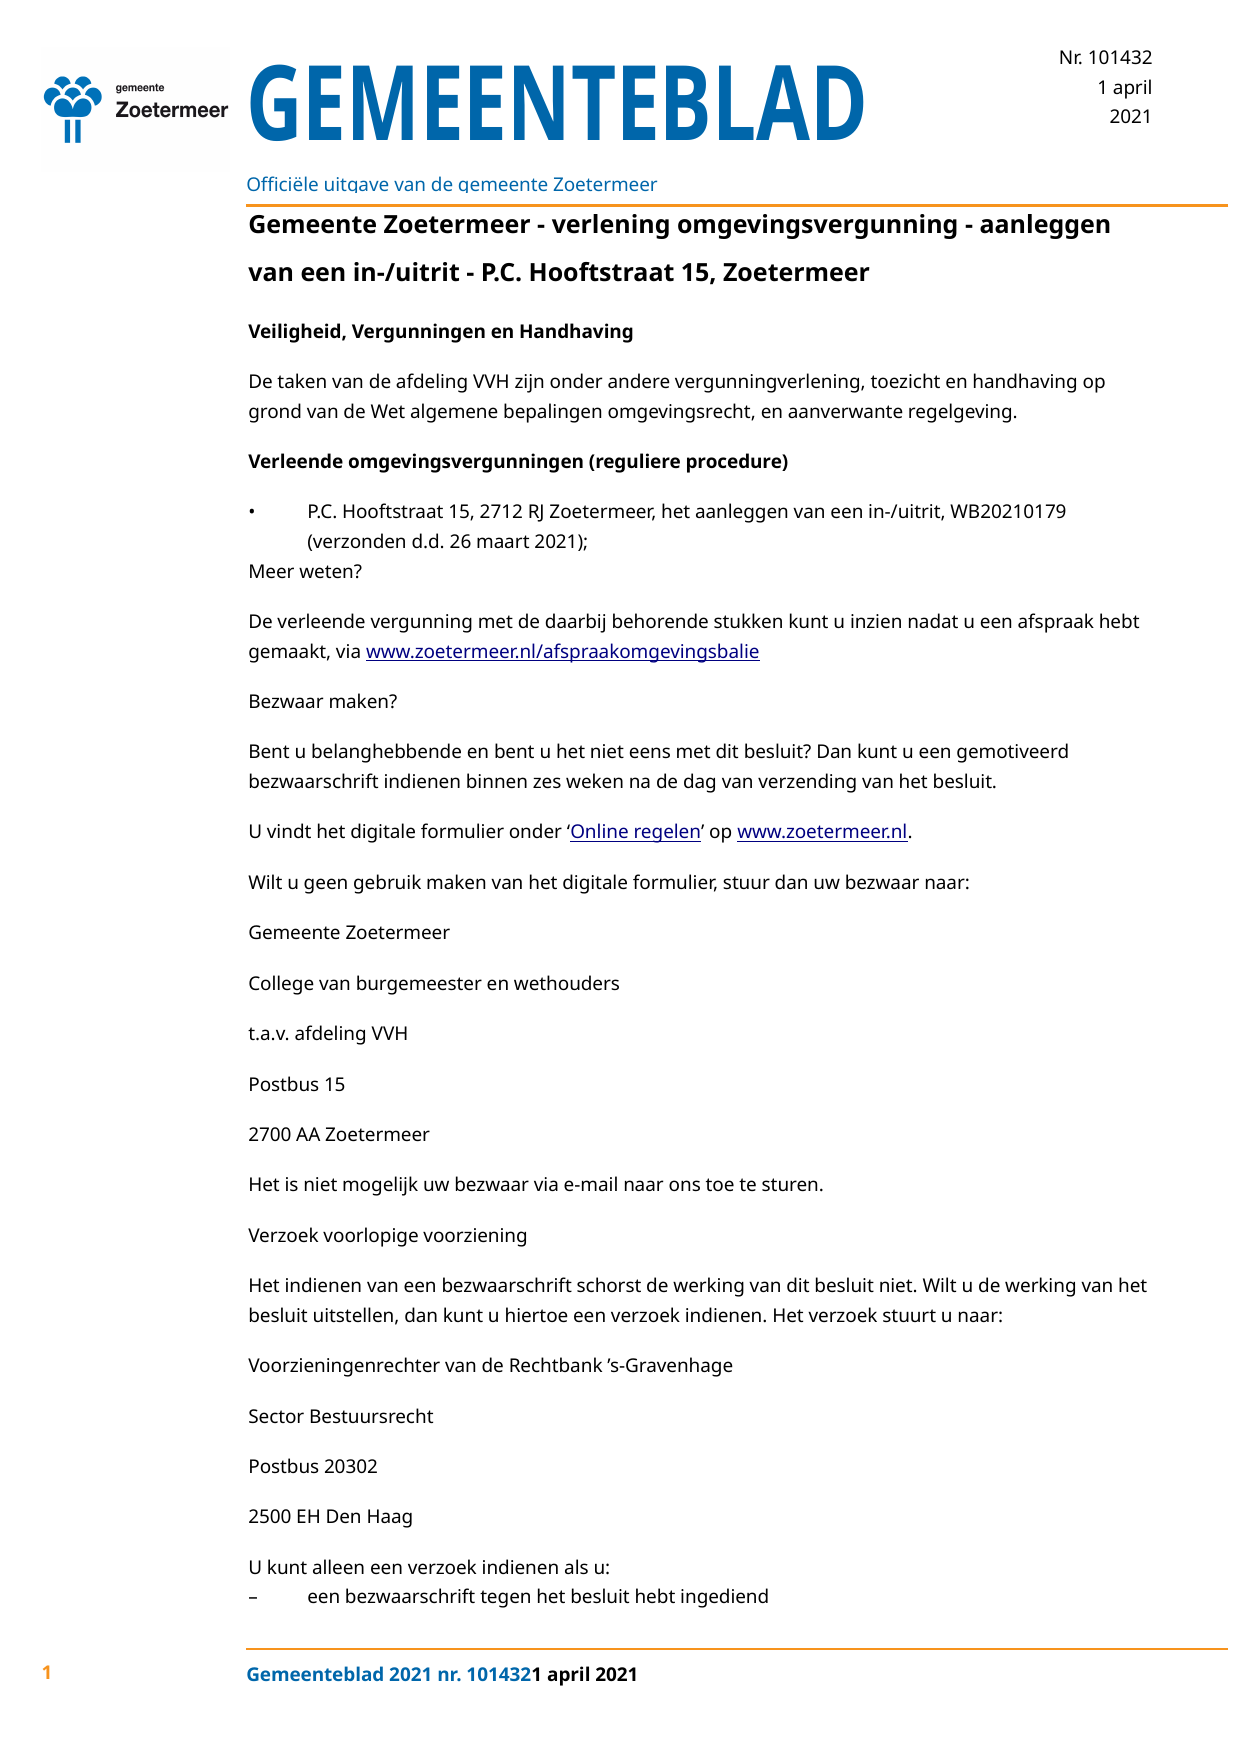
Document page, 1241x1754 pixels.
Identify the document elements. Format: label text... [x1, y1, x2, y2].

text De taken van de afdeling VVH zijn onder andere vergunningverlening, toezicht en handhaving op grond van de Wet algemene bepalingen omgevingsrecht, en aanverwante regelgeving. [248, 368, 1152, 424]
text Postbus 15 [248, 1071, 1152, 1097]
text t.a.v. afdeling VVH [248, 1020, 1152, 1046]
text Gemeente Zoetermeer [248, 919, 1152, 945]
text Verzoek voorlopige voorziening [248, 1222, 1152, 1248]
text Sector Bestuursrecht [248, 1403, 1152, 1429]
text Bent u belanghebbende en bent u het niet eens met dit besluit? Dan kunt u een gemotiveerd bezwaarschrift indienen binnen zes weken na de dag van verzending van het besluit. [248, 739, 1152, 794]
text Gemeente Zoetermeer - verlening omgevingsvergunning - aanleggen van een in-/uitrit - P.C. Hooftstraat 15, Zoetermeer [248, 207, 1152, 288]
text U kunt alleen een verzoek indienen als u: [248, 1554, 1152, 1580]
text Meer weten? [248, 558, 1152, 584]
text Verleende omgevingsvergunningen (reguliere procedure) [248, 448, 1152, 474]
text Wilt u geen gebruik maken van het digitale formulier, stuur dan uw bezwaar naar: [248, 869, 1152, 895]
list een bezwaarschrift tegen het besluit hebt ingediend [248, 1584, 1152, 1609]
text Het is niet mogelijk uw bezwaar via e-mail naar ons toe te sturen. [248, 1172, 1152, 1197]
text U vindt het digitale formulier onder ‘Online regelen’ op www.zoetermeer.nl. [248, 819, 1152, 844]
picture [41, 47, 231, 172]
text De verleende vergunning met de daarbij behorende stukken kunt u inzien nadat u een afspraak hebt gemaakt, via www.zoetermeer.nl/afspraakomgevingsbalie [248, 608, 1152, 664]
text 2500 EH Den Haag [248, 1504, 1152, 1529]
text Voorzieningenrechter van de Rechtbank ’s-Gravenhage [248, 1352, 1152, 1378]
text Postbus 20302 [248, 1453, 1152, 1479]
text College van burgemeester en wethouders [248, 970, 1152, 996]
text 2700 AA Zoetermeer [248, 1121, 1152, 1147]
text Het indienen van een bezwaarschrift schorst de werking van dit besluit niet. Wilt u de werking van het besluit uitstellen, dan kunt u hiertoe een verzoek indienen. Het verzoek stuurt u naar: [248, 1272, 1152, 1328]
text Veiligheid, Vergunningen en Handhaving [248, 318, 1152, 344]
text Bezwaar maken? [248, 688, 1152, 714]
list P.C. Hooftstraat 15, 2712 RJ Zoetermeer, het aanleggen van een in-/uitrit, WB20210179 (verzonden d.d. 26 maart 2021); [248, 499, 1152, 554]
